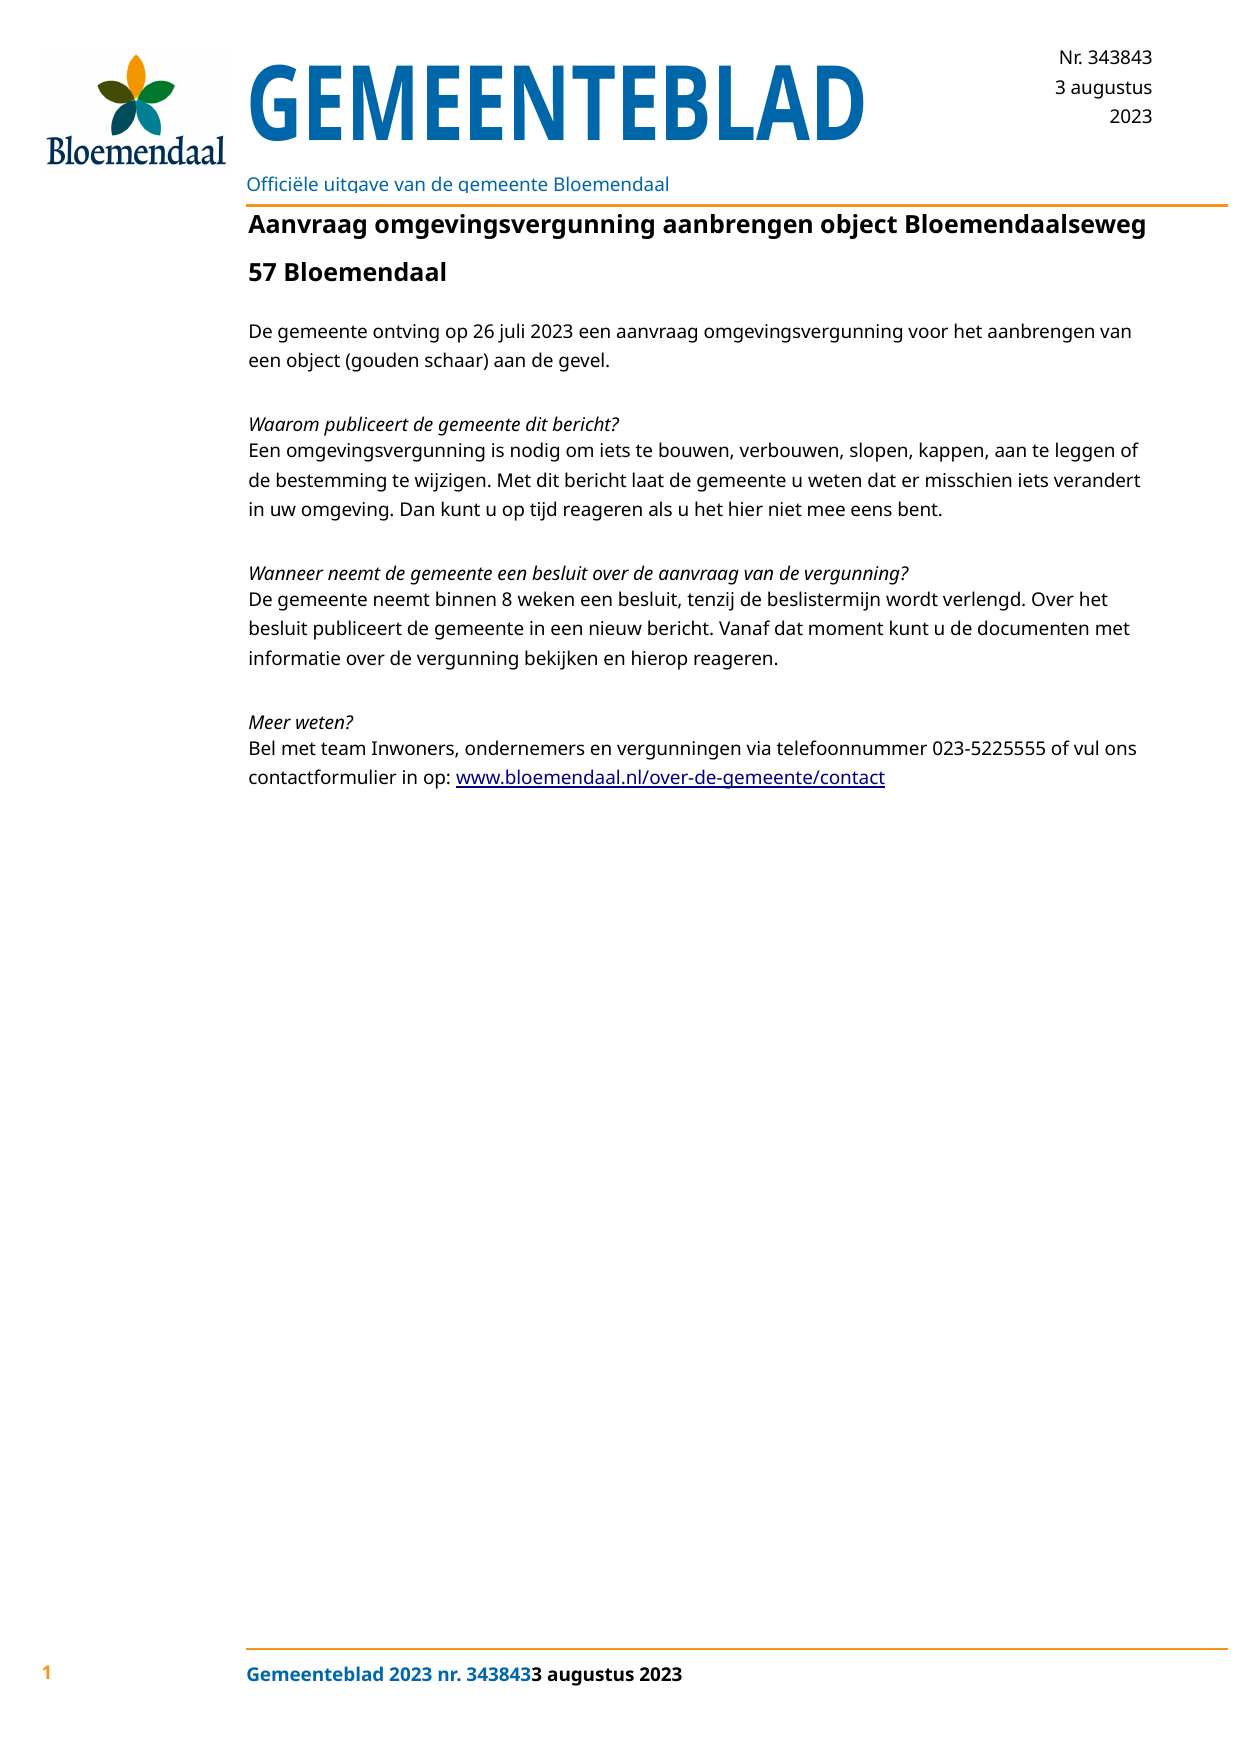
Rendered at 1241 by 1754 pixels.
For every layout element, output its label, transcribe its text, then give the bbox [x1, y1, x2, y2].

text Aanvraag omgevingsvergunning aanbrengen object Bloemendaalseweg 57 Bloemendaal [248, 207, 1152, 288]
text Een omgevingsvergunning is nodig om iets te bouwen, verbouwen, slopen, kappen, aan te leggen of de bestemming te wijzigen. Met dit bericht laat de gemeente u weten dat er misschien iets verandert in uw omgeving. Dan kunt u op tijd reageren als u het hier niet mee eens bent. [248, 437, 1152, 522]
text De gemeente neemt binnen 8 weken een besluit, tenzij de beslistermijn wordt verlengd. Over het besluit publiceert de gemeente in een nieuw bericht. Vanaf dat moment kunt u de documenten met informatie over de vergunning bekijken en hierop reageren. [248, 586, 1152, 671]
text Waarom publiceert de gemeente dit bericht? [248, 411, 1152, 437]
text Bel met team Inwoners, ondernemers en vergunningen via telefoonnummer 023-5225555 of vul ons contactformulier in op: www.bloemendaal.nl/over-de-gemeente/contact [248, 735, 1152, 790]
picture [41, 47, 231, 172]
text Meer weten? [248, 709, 1152, 735]
text De gemeente ontving op 26 juli 2023 een aanvraag omgevingsvergunning voor het aanbrengen van een object (gouden schaar) aan de gevel. [248, 318, 1152, 373]
text Wanneer neemt de gemeente een besluit over de aanvraag van de vergunning? [248, 560, 1152, 586]
